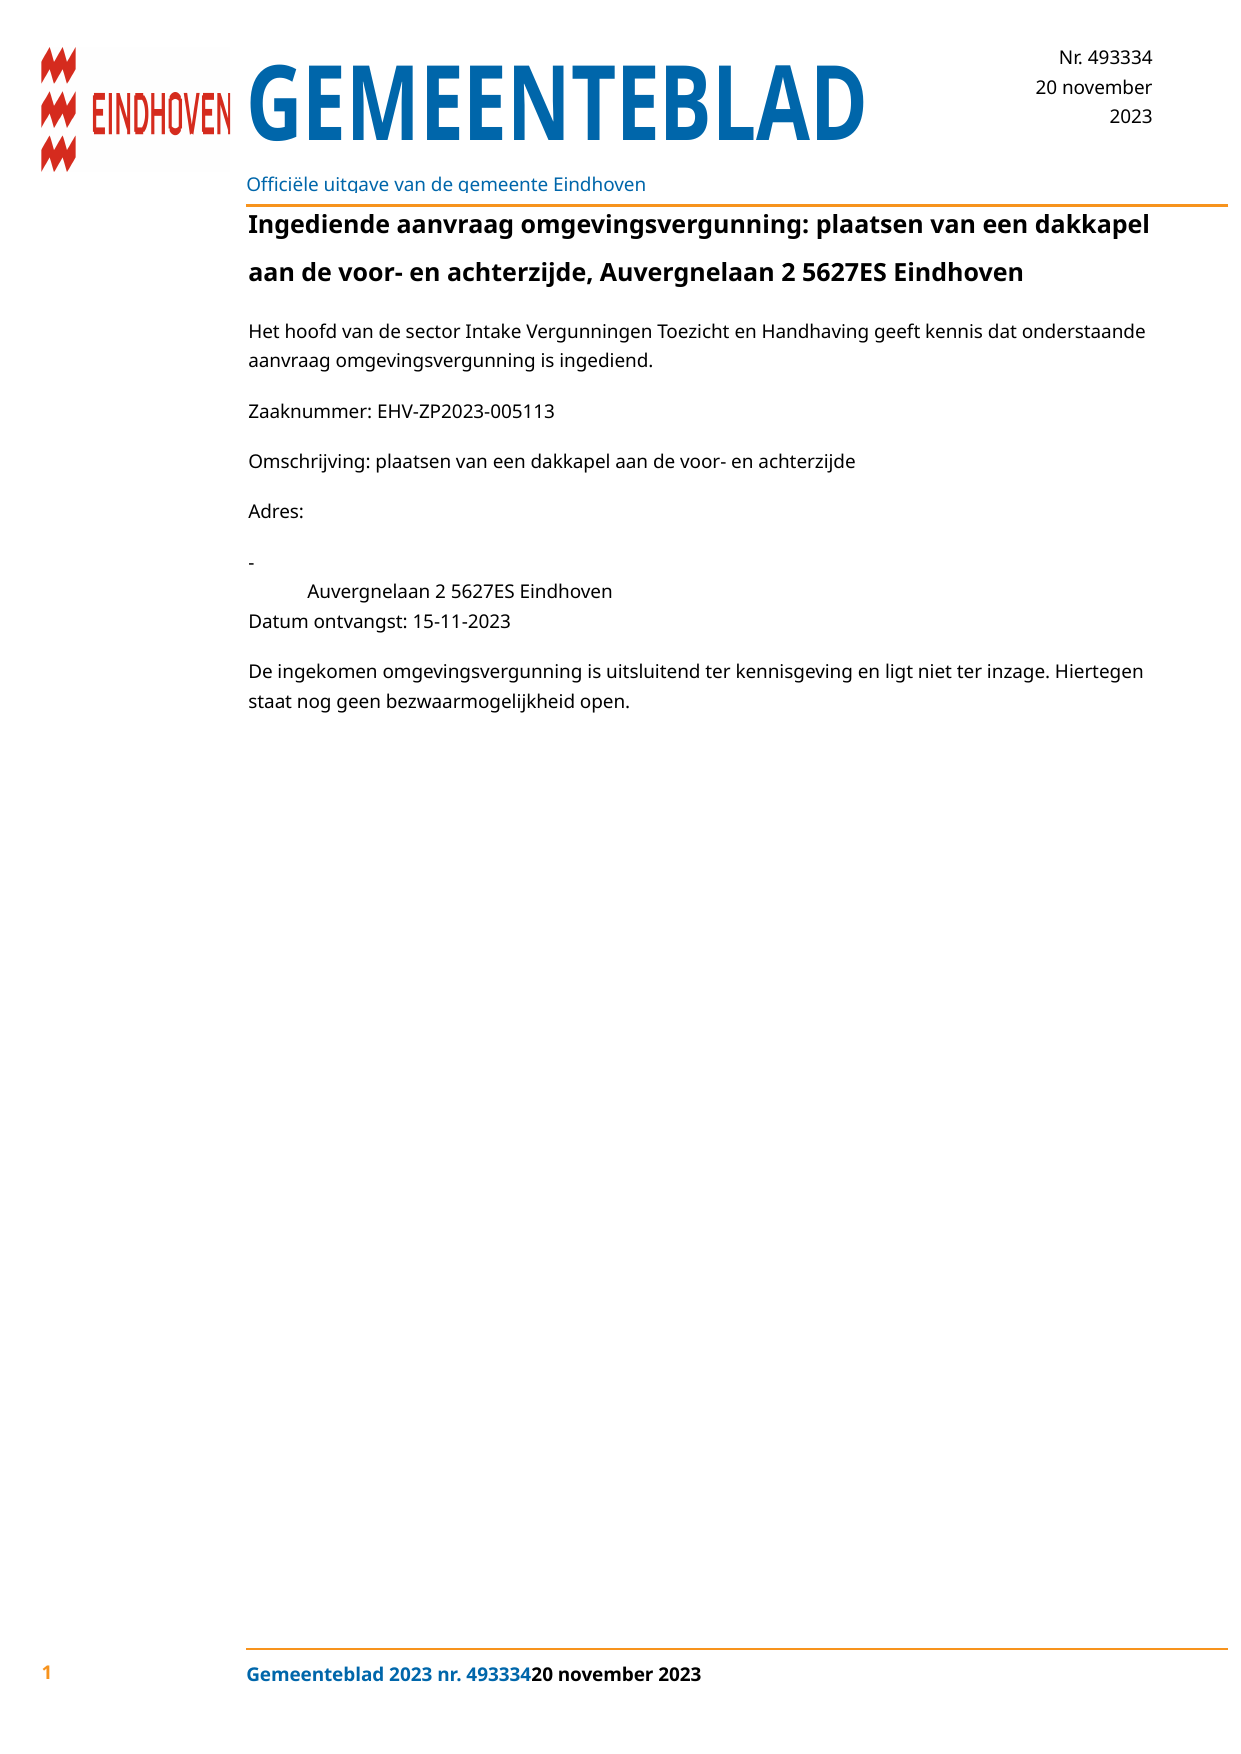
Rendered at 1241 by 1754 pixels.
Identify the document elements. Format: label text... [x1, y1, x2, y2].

text Ingediende aanvraag omgevingsvergunning: plaatsen van een dakkapel aan de voor- en achterzijde, Auvergnelaan 2 5627ES Eindhoven [248, 207, 1152, 288]
text De ingekomen omgevingsvergunning is uitsluitend ter kennisgeving en ligt niet ter inzage. Hiertegen staat nog geen bezwaarmogelijkheid open. [248, 659, 1152, 714]
text Zaaknummer: EHV-ZP2023-005113 [248, 398, 1152, 424]
list Auvergnelaan 2 5627ES Eindhoven [248, 579, 1152, 604]
text Het hoofd van de sector Intake Vergunningen Toezicht en Handhaving geeft kennis dat onderstaande aanvraag omgevingsvergunning is ingediend. [248, 318, 1152, 373]
text Omschrijving: plaatsen van een dakkapel aan de voor- en achterzijde [248, 448, 1152, 474]
text Adres: [248, 499, 1152, 524]
text Datum ontvangst: 15-11-2023 [248, 608, 1152, 634]
picture [41, 47, 231, 172]
